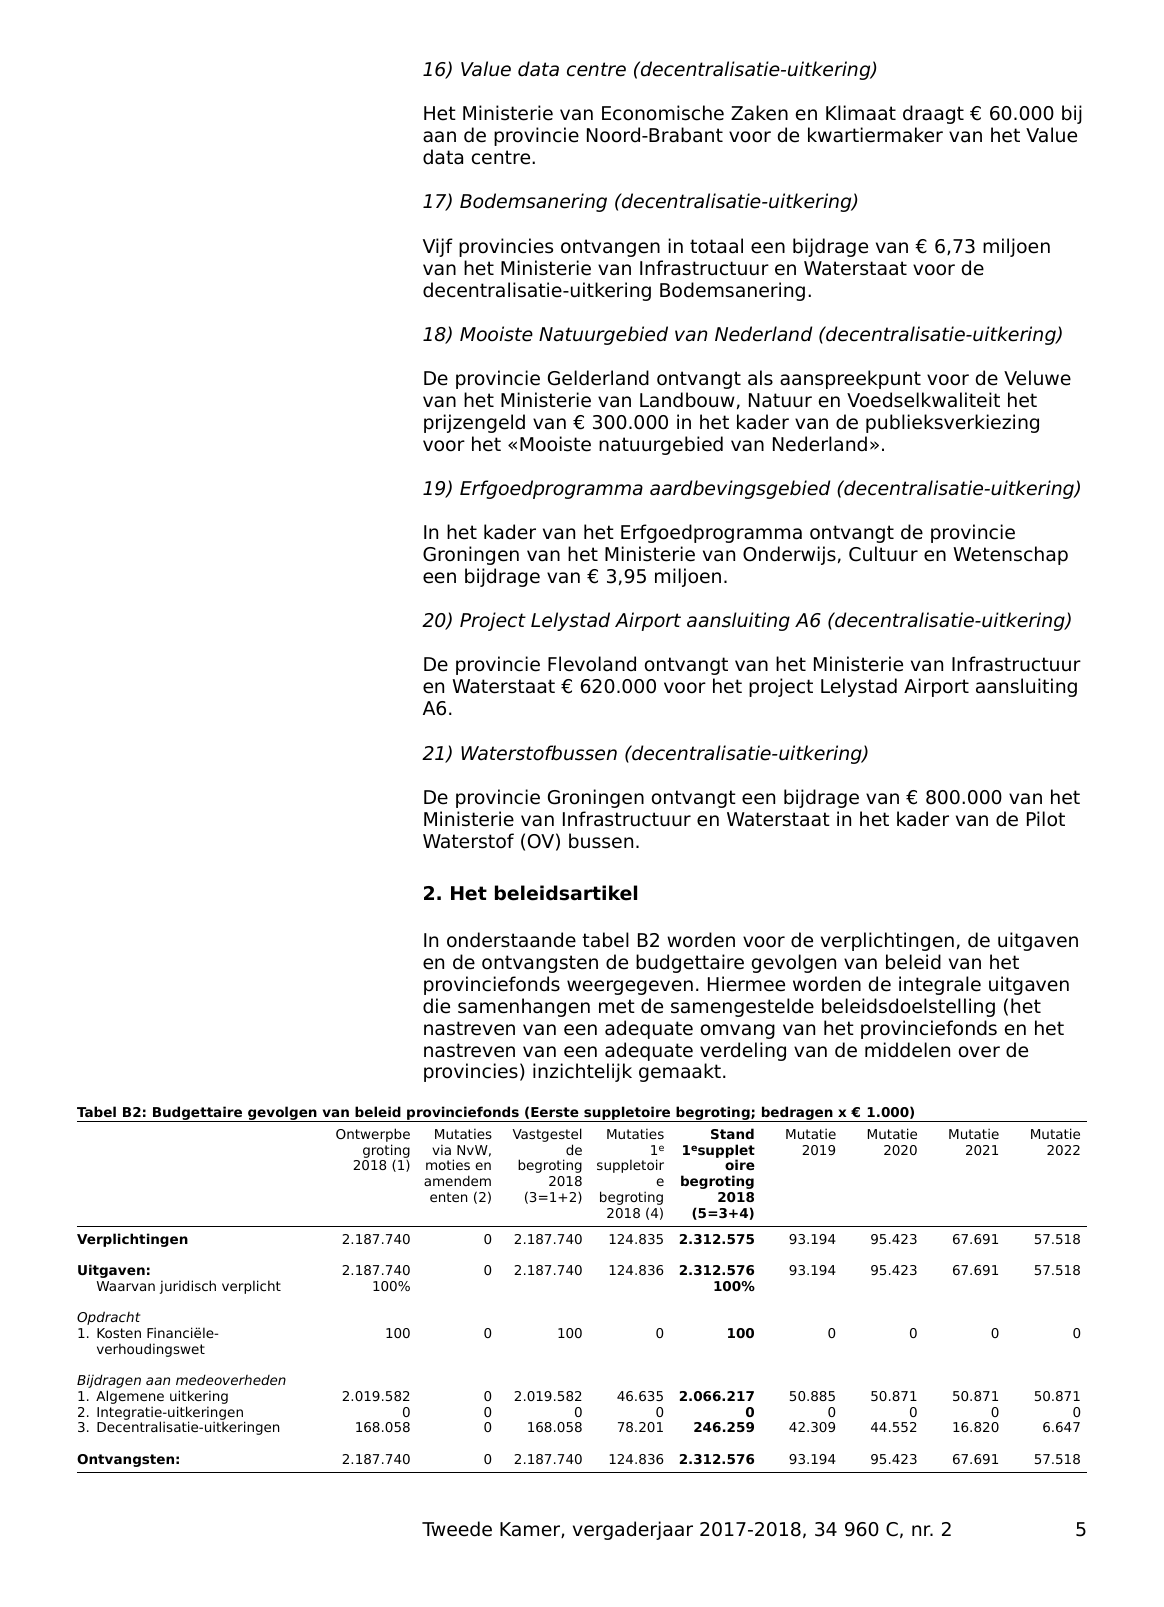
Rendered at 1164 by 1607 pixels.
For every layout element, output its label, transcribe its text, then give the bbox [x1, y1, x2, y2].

subtitle 20) Project Lelystad Airport aansluiting A6 (decentralisatie-uitkering) [422, 610, 1087, 632]
table_cell Bijdragen aan medeoverheden [77, 1373, 326, 1389]
table_cell 124.835 [589, 1227, 670, 1247]
table_cell 16.820 [924, 1420, 1005, 1436]
table_cell [670, 1358, 761, 1373]
table_cell 0 [416, 1452, 498, 1472]
table_cell [1005, 1279, 1087, 1294]
table_cell 100 [326, 1326, 416, 1357]
table_cell 0 [589, 1326, 670, 1357]
table_cell 2.187.740 [498, 1263, 588, 1279]
table_cell [77, 1247, 90, 1263]
table_cell 2. [77, 1405, 90, 1420]
table_cell Mutaties 1e suppletoire begroting 2018 (4) [589, 1122, 670, 1226]
table_cell Opdracht [77, 1310, 326, 1326]
subtitle 2. Het beleidsartikel [422, 883, 1087, 904]
table_cell [498, 1358, 588, 1373]
table_cell 100 [670, 1326, 761, 1357]
table_cell 50.871 [842, 1389, 923, 1404]
table_cell 67.691 [924, 1227, 1005, 1247]
table_cell 0 [326, 1405, 416, 1420]
table_cell [589, 1310, 670, 1326]
table_cell 0 [498, 1405, 588, 1420]
table_cell 0 [761, 1326, 842, 1357]
table_cell [842, 1295, 923, 1310]
table_cell 67.691 [924, 1263, 1005, 1279]
table_cell [670, 1295, 761, 1310]
table_cell [842, 1436, 923, 1452]
text De provincie Groningen ontvangt een bijdrage van € 800.000 van het Ministerie van Infrastructuur en Waterstaat in het kader van de Pilot Waterstof (OV) bussen. [422, 787, 1087, 853]
table_cell 46.635 [589, 1389, 670, 1404]
table_cell 93.194 [761, 1263, 842, 1279]
text In het kader van het Erfgoedprogramma ontvangt de provincie Groningen van het Ministerie van Onderwijs, Cultuur en Wetenschap een bijdrage van € 3,95 miljoen. [422, 522, 1087, 588]
table_cell 93.194 [761, 1452, 842, 1472]
text De provincie Flevoland ontvangt van het Ministerie van Infrastructuur en Waterstaat € 620.000 voor het project Lelystad Airport aansluiting A6. [422, 654, 1087, 720]
table_cell 124.836 [589, 1452, 670, 1472]
table_cell 57.518 [1005, 1227, 1087, 1247]
table_cell [416, 1436, 498, 1452]
table_cell [1005, 1310, 1087, 1326]
table_cell 50.885 [761, 1389, 842, 1404]
table_cell 42.309 [761, 1420, 842, 1436]
table_cell [416, 1373, 498, 1389]
table_cell [498, 1436, 588, 1452]
table_cell 0 [416, 1389, 498, 1404]
table_cell [761, 1436, 842, 1452]
table_cell [842, 1310, 923, 1326]
table_cell [77, 1358, 90, 1373]
subtitle 17) Bodemsanering (decentralisatie-uitkering) [422, 191, 1087, 213]
table_cell 124.836 [589, 1263, 670, 1279]
table_cell [498, 1373, 588, 1389]
table_cell [1005, 1373, 1087, 1389]
table_cell 95.423 [842, 1227, 923, 1247]
table_cell 93.194 [761, 1227, 842, 1247]
table_cell [326, 1436, 416, 1452]
table_cell 0 [670, 1405, 761, 1420]
table_cell [77, 1279, 90, 1294]
table_cell Kosten Financiële-verhoudingswet [90, 1326, 326, 1357]
table_cell [589, 1358, 670, 1373]
table_cell 78.201 [589, 1420, 670, 1436]
table_cell [761, 1295, 842, 1310]
table_cell 100% [326, 1279, 416, 1294]
table_cell [670, 1247, 761, 1263]
table_cell 2.187.740 [326, 1263, 416, 1279]
text De provincie Gelderland ontvangt als aanspreekpunt voor de Veluwe van het Ministerie van Landbouw, Natuur en Voedselkwaliteit het prijzengeld van € 300.000 in het kader van de publieksverkiezing voor het «Mooiste natuurgebied van Nederland». [422, 368, 1087, 456]
table_cell [326, 1358, 416, 1373]
table_cell [842, 1373, 923, 1389]
table_cell 95.423 [842, 1263, 923, 1279]
table_cell 0 [924, 1405, 1005, 1420]
table_cell Decentralisatie-uitkeringen [90, 1420, 326, 1436]
table_cell 168.058 [326, 1420, 416, 1436]
table_cell [90, 1247, 326, 1263]
table_cell 168.058 [498, 1420, 588, 1436]
table_cell Stand 1esuppletoire begroting 2018 (5=3+4) [670, 1122, 761, 1226]
table_cell [326, 1247, 416, 1263]
text Vijf provincies ontvangen in totaal een bijdrage van € 6,73 miljoen van het Ministerie van Infrastructuur en Waterstaat voor de decentralisatie-uitkering Bodemsanering. [422, 236, 1087, 301]
table_cell Mutatie 2021 [924, 1122, 1005, 1226]
table_cell [416, 1358, 498, 1373]
subtitle 21) Waterstofbussen (decentralisatie-uitkering) [422, 742, 1087, 764]
table_cell 2.187.740 [498, 1452, 588, 1472]
table_cell [498, 1295, 588, 1310]
table_cell [1005, 1436, 1087, 1452]
table_cell 50.871 [1005, 1389, 1087, 1404]
table_cell 246.259 [670, 1420, 761, 1436]
table_cell Ontvangsten: [77, 1452, 326, 1472]
table_cell Mutatie 2020 [842, 1122, 923, 1226]
table_cell [1005, 1295, 1087, 1310]
table_cell 6.647 [1005, 1420, 1087, 1436]
table_cell Integratie-uitkeringen [90, 1405, 326, 1420]
table_cell [761, 1279, 842, 1294]
table_cell 0 [416, 1405, 498, 1420]
table_cell [589, 1436, 670, 1452]
table_cell [761, 1373, 842, 1389]
table_cell [924, 1279, 1005, 1294]
table_cell 0 [842, 1405, 923, 1420]
table_cell 2.312.575 [670, 1227, 761, 1247]
table_cell [761, 1358, 842, 1373]
table_cell 50.871 [924, 1389, 1005, 1404]
table_cell [90, 1358, 326, 1373]
table_cell [924, 1373, 1005, 1389]
table_cell [924, 1247, 1005, 1263]
table_cell [924, 1295, 1005, 1310]
table_cell Mutatie 2019 [761, 1122, 842, 1226]
table_cell [842, 1247, 923, 1263]
table_cell 0 [416, 1263, 498, 1279]
table_cell 95.423 [842, 1452, 923, 1472]
table_cell [589, 1373, 670, 1389]
table_cell [924, 1436, 1005, 1452]
table_cell 0 [842, 1326, 923, 1357]
table_cell [670, 1436, 761, 1452]
table_cell [416, 1279, 498, 1294]
table_cell 44.552 [842, 1420, 923, 1436]
table_cell [761, 1247, 842, 1263]
table_cell 0 [1005, 1326, 1087, 1357]
table_cell 0 [416, 1326, 498, 1357]
table_cell [1005, 1358, 1087, 1373]
table_cell [416, 1310, 498, 1326]
table_cell Mutaties via NvW, moties en amendementen (2) [416, 1122, 498, 1226]
subtitle 19) Erfgoedprogramma aardbevingsgebied (decentralisatie-uitkering) [422, 478, 1087, 500]
table_cell [761, 1310, 842, 1326]
table_cell [77, 1122, 326, 1226]
text Het Ministerie van Economische Zaken en Klimaat draagt € 60.000 bij aan de provincie Noord-Brabant voor de kwartiermaker van het Value data centre. [422, 103, 1087, 169]
table_cell Mutatie 2022 [1005, 1122, 1087, 1226]
text In onderstaande tabel B2 worden voor de verplichtingen, de uitgaven en de ontvangsten de budgettaire gevolgen van beleid van het provinciefonds weergegeven. Hiermee worden de integrale uitgaven die samenhangen met de samengestelde beleidsdoelstelling (het nastreven van een adequate omvang van het provinciefonds en het nastreven van een adequate verdeling van de middelen over de provincies) inzichtelijk gemaakt. [422, 929, 1087, 1083]
table_cell [924, 1310, 1005, 1326]
table_cell [498, 1279, 588, 1294]
table_cell Algemene uitkering [90, 1389, 326, 1404]
table_cell [670, 1310, 761, 1326]
table_cell 2.312.576 [670, 1452, 761, 1472]
table_cell [77, 1295, 326, 1310]
table_cell Vastgestelde begroting 2018 (3=1+2) [498, 1122, 588, 1226]
table_cell 3. [77, 1420, 90, 1436]
table_cell [670, 1373, 761, 1389]
table_cell 0 [1005, 1405, 1087, 1420]
table_cell Waarvan juridisch verplicht [90, 1279, 326, 1294]
table_cell 2.187.740 [498, 1227, 588, 1247]
table_cell [326, 1373, 416, 1389]
table_cell [77, 1436, 326, 1452]
table_cell 2.019.582 [498, 1389, 588, 1404]
table_cell [589, 1295, 670, 1310]
table_cell 1. [77, 1326, 90, 1357]
table_cell 2.066.217 [670, 1389, 761, 1404]
subtitle 18) Mooiste Natuurgebied van Nederland (decentralisatie-uitkering) [422, 324, 1087, 346]
table_cell [416, 1247, 498, 1263]
table_cell 100 [498, 1326, 588, 1357]
table_cell [326, 1295, 416, 1310]
table_cell 0 [416, 1227, 498, 1247]
table_cell [326, 1310, 416, 1326]
table_cell [589, 1247, 670, 1263]
table_cell Verplichtingen [77, 1227, 326, 1247]
table_cell 2.312.576 [670, 1263, 761, 1279]
table_cell 57.518 [1005, 1263, 1087, 1279]
table_cell Ontwerpbegroting 2018 (1) [326, 1122, 416, 1226]
table_cell 100% [670, 1279, 761, 1294]
table_cell [842, 1279, 923, 1294]
table_cell Uitgaven: [77, 1263, 326, 1279]
table_cell [842, 1358, 923, 1373]
table_cell [416, 1295, 498, 1310]
subtitle 16) Value data centre (decentralisatie-uitkering) [422, 59, 1087, 81]
table_cell 0 [416, 1420, 498, 1436]
table_cell [498, 1310, 588, 1326]
table_cell 2.187.740 [326, 1227, 416, 1247]
table_header Tabel B2: Budgettaire gevolgen van beleid provinciefonds (Eerste suppletoire begroting; bedragen x € 1.000) [77, 1105, 1087, 1121]
table_cell 67.691 [924, 1452, 1005, 1472]
table_cell 0 [761, 1405, 842, 1420]
table_cell 0 [924, 1326, 1005, 1357]
table_cell [589, 1279, 670, 1294]
table_cell [498, 1247, 588, 1263]
table_cell [1005, 1247, 1087, 1263]
table_cell 2.019.582 [326, 1389, 416, 1404]
table_cell [924, 1358, 1005, 1373]
table_cell 1. [77, 1389, 90, 1404]
table_cell 2.187.740 [326, 1452, 416, 1472]
table_cell 0 [589, 1405, 670, 1420]
table_cell 57.518 [1005, 1452, 1087, 1472]
